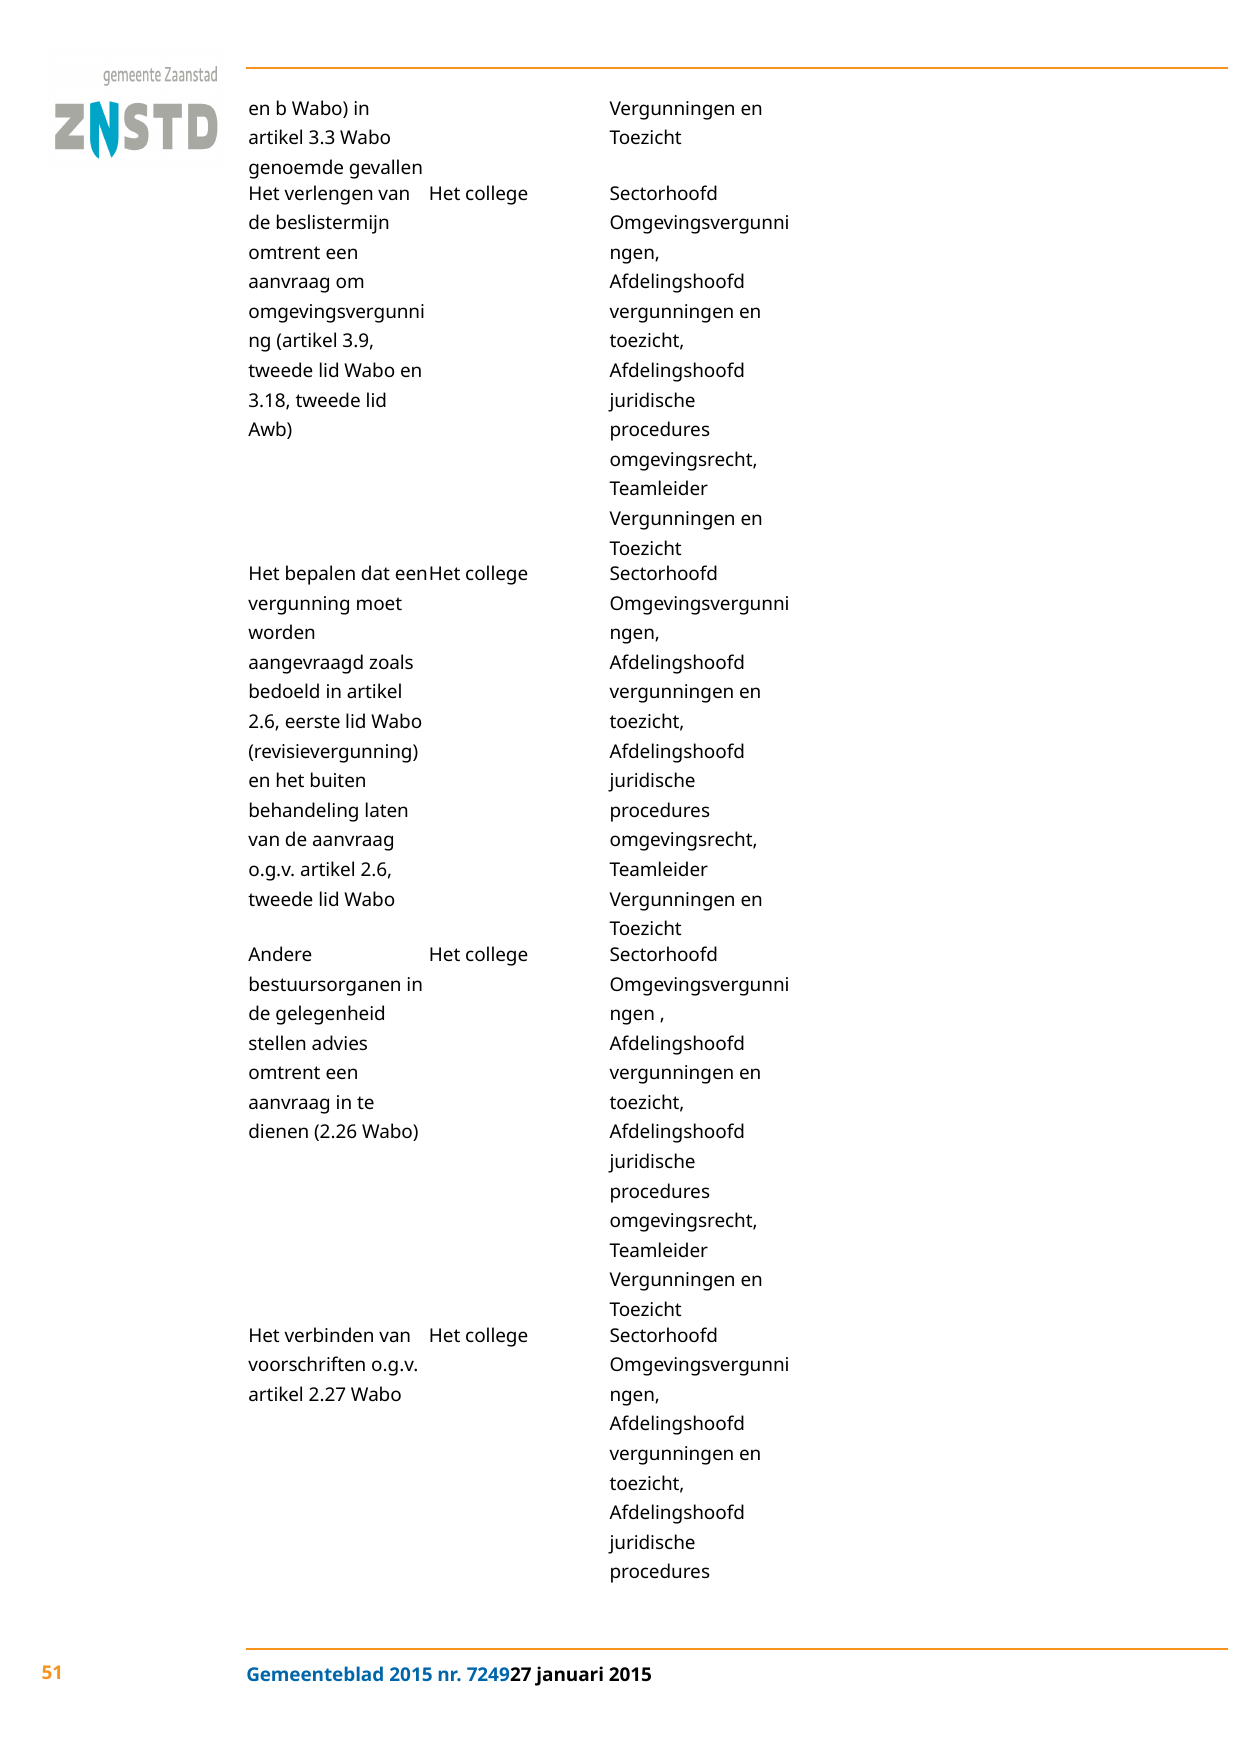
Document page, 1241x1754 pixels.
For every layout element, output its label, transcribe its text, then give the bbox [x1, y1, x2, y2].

table_cell Andere bestuursorganen in de gelegenheid stellen advies omtrent een aanvraag in te dienen (2.26 Wabo) [248, 941, 429, 1322]
table_cell [790, 1322, 971, 1584]
table_header Vergunningen en Toezicht [609, 95, 790, 180]
table_cell Sectorhoofd Omgevingsvergunningen , Afdelingshoofd vergunningen en toezicht, Afdelingshoofd juridische procedures omgevingsrecht, Teamleider Vergunningen en Toezicht [609, 941, 790, 1322]
table_cell [971, 1322, 1152, 1584]
table_cell [790, 941, 971, 1322]
table_cell Het college [429, 560, 609, 941]
table_header en b Wabo) in artikel 3.3 Wabo genoemde gevallen [248, 95, 429, 180]
table_cell Het verlengen van de beslistermijn omtrent een aanvraag om omgevingsvergunning (artikel 3.9, tweede lid Wabo en 3.18, tweede lid Awb) [248, 180, 429, 560]
picture [41, 47, 231, 172]
table_cell Sectorhoofd Omgevingsvergunningen, Afdelingshoofd vergunningen en toezicht, Afdelingshoofd juridische procedures omgevingsrecht, Teamleider Vergunningen en Toezicht [609, 560, 790, 941]
table_cell [790, 180, 971, 560]
table_header [971, 95, 1152, 180]
table_cell [971, 560, 1152, 941]
table_cell Het college [429, 1322, 609, 1584]
table_cell Het college [429, 941, 609, 1322]
table_cell [971, 180, 1152, 560]
table_header [429, 95, 609, 180]
table_header [790, 95, 971, 180]
table_cell Het verbinden van voorschriften o.g.v. artikel 2.27 Wabo [248, 1322, 429, 1584]
table_cell [971, 941, 1152, 1322]
table_cell Het bepalen dat een vergunning moet worden aangevraagd zoals bedoeld in artikel 2.6, eerste lid Wabo (revisievergunning) en het buiten behandeling laten van de aanvraag o.g.v. artikel 2.6, tweede lid Wabo [248, 560, 429, 941]
table_cell [790, 560, 971, 941]
table_cell Het college [429, 180, 609, 560]
table_cell Sectorhoofd Omgevingsvergunningen, Afdelingshoofd vergunningen en toezicht, Afdelingshoofd juridische procedures [609, 1322, 790, 1584]
table_cell Sectorhoofd Omgevingsvergunningen, Afdelingshoofd vergunningen en toezicht, Afdelingshoofd juridische procedures omgevingsrecht, Teamleider Vergunningen en Toezicht [609, 180, 790, 560]
